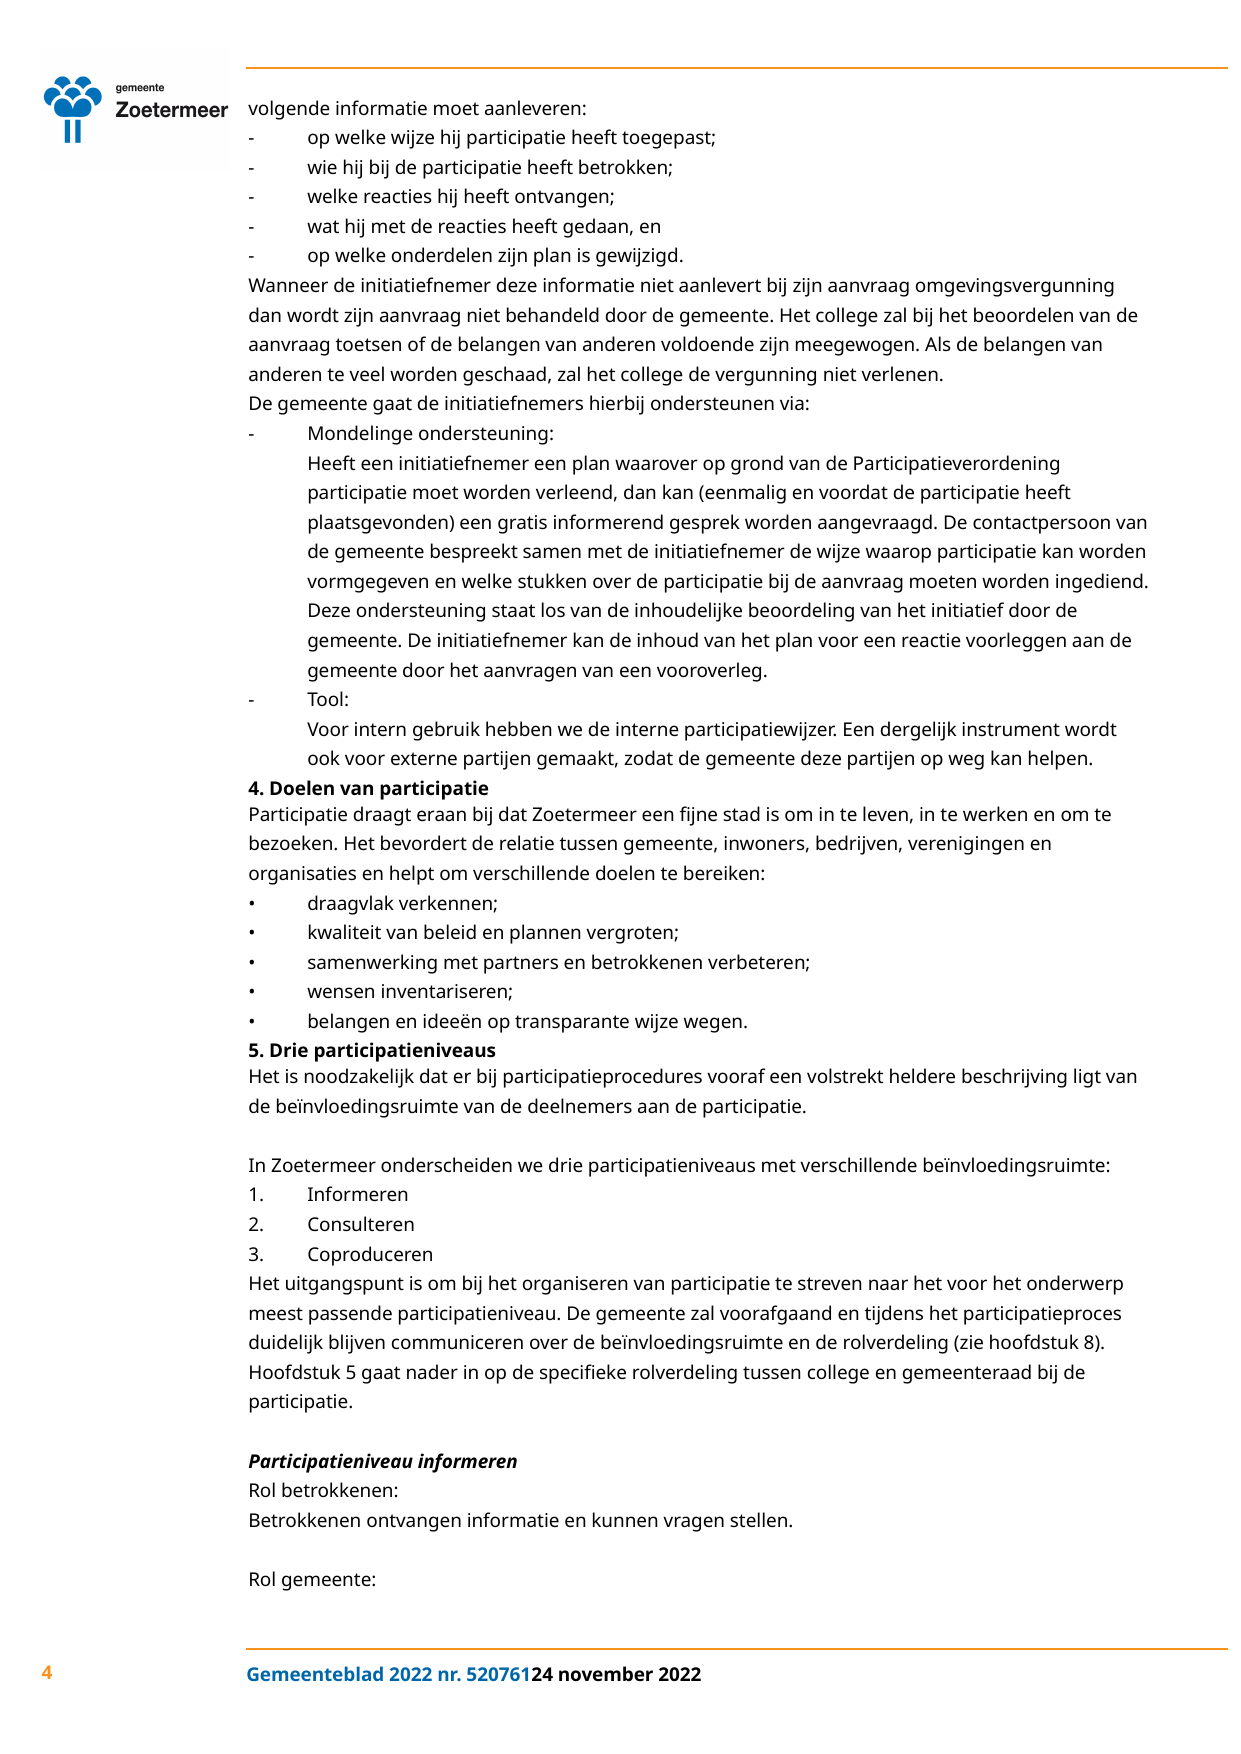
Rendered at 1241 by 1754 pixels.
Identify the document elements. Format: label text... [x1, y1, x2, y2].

list Voor intern gebruik hebben we de interne participatiewijzer. Een dergelijk instrument wordt ook voor externe partijen gemaakt, zodat de gemeente deze partijen op weg kan helpen. [248, 716, 1152, 771]
picture [41, 47, 231, 172]
text Rol betrokkenen: [248, 1477, 1152, 1503]
text Participatieniveau informeren [248, 1448, 1152, 1474]
text Participatie draagt eraan bij dat Zoetermeer een fijne stad is om in te leven, in te werken en om te bezoeken. Het bevordert de relatie tussen gemeente, inwoners, bedrijven, verenigingen en organisaties en helpt om verschillende doelen te bereiken: [248, 801, 1152, 886]
list Mondelinge ondersteuning: [248, 420, 1152, 446]
list Coproduceren [248, 1241, 1152, 1267]
list belangen en ideeën op transparante wijze wegen. [248, 1008, 1152, 1034]
list samenwerking met partners en betrokkenen verbeteren; [248, 949, 1152, 974]
list op welke wijze hij participatie heeft toegepast; [248, 124, 1152, 150]
list draagvlak verkennen; [248, 890, 1152, 915]
text Rol gemeente: [248, 1566, 1152, 1592]
text Het is noodzakelijk dat er bij participatieprocedures vooraf een volstrekt heldere beschrijving ligt van de beïnvloedingsruimte van de deelnemers aan de participatie. [248, 1063, 1152, 1119]
list Informeren [248, 1182, 1152, 1207]
list kwaliteit van beleid en plannen vergroten; [248, 919, 1152, 945]
list wensen inventariseren; [248, 978, 1152, 1004]
list wie hij bij de participatie heeft betrokken; [248, 154, 1152, 180]
text De gemeente gaat de initiatiefnemers hierbij ondersteunen via: [248, 391, 1152, 416]
list Consulteren [248, 1211, 1152, 1237]
text volgende informatie moet aanleveren: [248, 95, 1152, 121]
list Tool: [248, 686, 1152, 712]
text 4. Doelen van participatie [248, 775, 1152, 801]
list wat hij met de reacties heeft gedaan, en [248, 213, 1152, 239]
text Het uitgangspunt is om bij het organiseren van participatie te streven naar het voor het onderwerp meest passende participatieniveau. De gemeente zal voorafgaand en tijdens het participatieproces duidelijk blijven communiceren over de beïnvloedingsruimte en de rolverdeling (zie hoofdstuk 8). Hoofdstuk 5 gaat nader in op de specifieke rolverdeling tussen college en gemeenteraad bij de participatie. [248, 1270, 1152, 1414]
text In Zoetermeer onderscheiden we drie participatieniveaus met verschillende beïnvloedingsruimte: [248, 1152, 1152, 1178]
text Wanneer de initiatiefnemer deze informatie niet aanlevert bij zijn aanvraag omgevingsvergunning dan wordt zijn aanvraag niet behandeld door de gemeente. Het college zal bij het beoordelen van de aanvraag toetsen of de belangen van anderen voldoende zijn meegewogen. Als de belangen van anderen te veel worden geschaad, zal het college de vergunning niet verlenen. [248, 272, 1152, 387]
list welke reacties hij heeft ontvangen; [248, 183, 1152, 209]
list Heeft een initiatiefnemer een plan waarover op grond van de Participatieverordening participatie moet worden verleend, dan kan (eenmalig en voordat de participatie heeft plaatsgevonden) een gratis informerend gesprek worden aangevraagd. De contactpersoon van de gemeente bespreekt samen met de initiatiefnemer de wijze waarop participatie kan worden vormgegeven en welke stukken over de participatie bij de aanvraag moeten worden ingediend. Deze ondersteuning staat los van de inhoudelijke beoordeling van het initiatief door de gemeente. De initiatiefnemer kan de inhoud van het plan voor een reactie voorleggen aan de gemeente door het aanvragen van een vooroverleg. [248, 450, 1152, 683]
text 5. Drie participatieniveaus [248, 1038, 1152, 1063]
text Betrokkenen ontvangen informatie en kunnen vragen stellen. [248, 1507, 1152, 1533]
list op welke onderdelen zijn plan is gewijzigd. [248, 243, 1152, 268]
